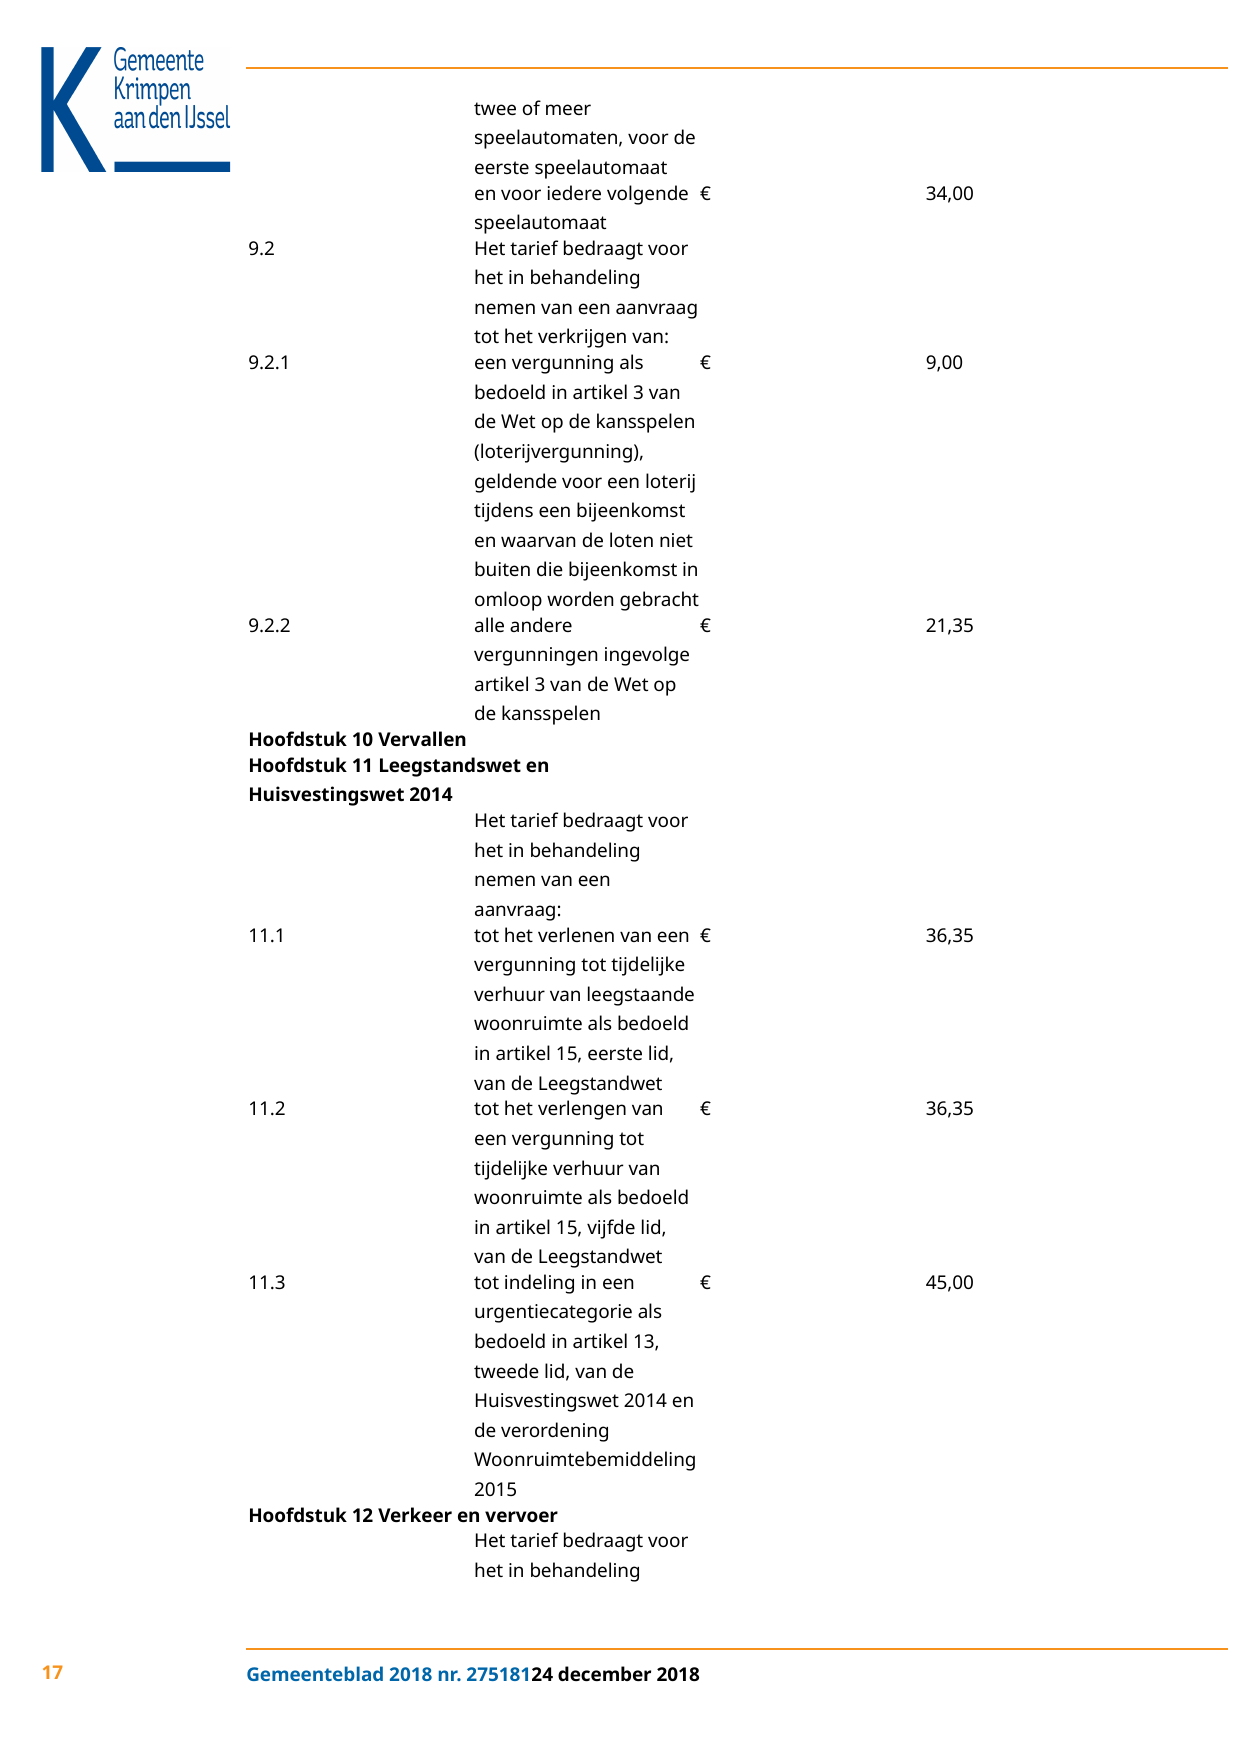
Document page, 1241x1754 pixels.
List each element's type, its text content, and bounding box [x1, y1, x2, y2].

table_cell twee of meer speelautomaten, voor de eerste speelautomaat [474, 95, 700, 180]
table_cell 9,00 [926, 350, 1152, 612]
table_cell alle andere vergunningen ingevolge artikel 3 van de Wet op de kansspelen [474, 612, 700, 726]
table_cell € [700, 922, 926, 1096]
table_cell [700, 235, 926, 349]
table_cell [700, 1528, 926, 1583]
table_cell tot het verlenen van een vergunning tot tijdelijke verhuur van leegstaande woonruimte als bedoeld in artikel 15, eerste lid, van de Leegstandwet [474, 922, 700, 1096]
table_cell [926, 808, 1152, 922]
table_cell [926, 1502, 1152, 1528]
table_cell Hoofdstuk 10 Vervallen [248, 726, 700, 752]
table_cell 34,00 [926, 180, 1152, 235]
table_cell [248, 180, 474, 235]
table_cell tot indeling in een urgentiecategorie als bedoeld in artikel 13, tweede lid, van de Huisvestingswet 2014 en de verordening Woonruimtebemiddeling 2015 [474, 1269, 700, 1502]
table_cell 21,35 [926, 612, 1152, 726]
table_cell 11.3 [248, 1269, 474, 1502]
table_cell 9.2.2 [248, 612, 474, 726]
table_cell 45,00 [926, 1269, 1152, 1502]
table_cell [700, 808, 926, 922]
table_cell [700, 95, 926, 180]
table_cell 11.2 [248, 1096, 474, 1269]
table_cell € [700, 612, 926, 726]
table_cell tot het verlengen van een vergunning tot tijdelijke verhuur van woonruimte als bedoeld in artikel 15, vijfde lid, van de Leegstandwet [474, 1096, 700, 1269]
table_cell € [700, 1269, 926, 1502]
table_cell € [700, 1096, 926, 1269]
table_cell 9.2 [248, 235, 474, 349]
table_cell [700, 752, 926, 807]
table_cell 36,35 [926, 1096, 1152, 1269]
table_cell [926, 235, 1152, 349]
table_cell [926, 752, 1152, 807]
table_cell [700, 726, 926, 752]
table_cell Hoofdstuk 11 Leegstandswet en Huisvestingswet 2014 [248, 752, 700, 807]
picture [41, 47, 231, 172]
table_cell [700, 1502, 926, 1528]
table_cell Het tarief bedraagt voor het in behandeling nemen van een aanvraag tot het verkrijgen van: [474, 235, 700, 349]
table_cell 9.2.1 [248, 350, 474, 612]
table_cell 11.1 [248, 922, 474, 1096]
table_cell een vergunning als bedoeld in artikel 3 van de Wet op de kansspelen (loterijvergunning), geldende voor een loterij tijdens een bijeenkomst en waarvan de loten niet buiten die bijeenkomst in omloop worden gebracht [474, 350, 700, 612]
table_cell [926, 726, 1152, 752]
table_cell Hoofdstuk 12 Verkeer en vervoer [248, 1502, 700, 1528]
table_cell [248, 95, 474, 180]
table_cell € [700, 350, 926, 612]
table_cell Het tarief bedraagt voor het in behandeling nemen van een aanvraag: [474, 808, 700, 922]
table_cell [248, 808, 474, 922]
table_cell Het tarief bedraagt voor het in behandeling [474, 1528, 700, 1583]
table_cell [248, 1528, 474, 1583]
table_cell [926, 95, 1152, 180]
table_cell € [700, 180, 926, 235]
table_cell en voor iedere volgende speelautomaat [474, 180, 700, 235]
table_cell 36,35 [926, 922, 1152, 1096]
